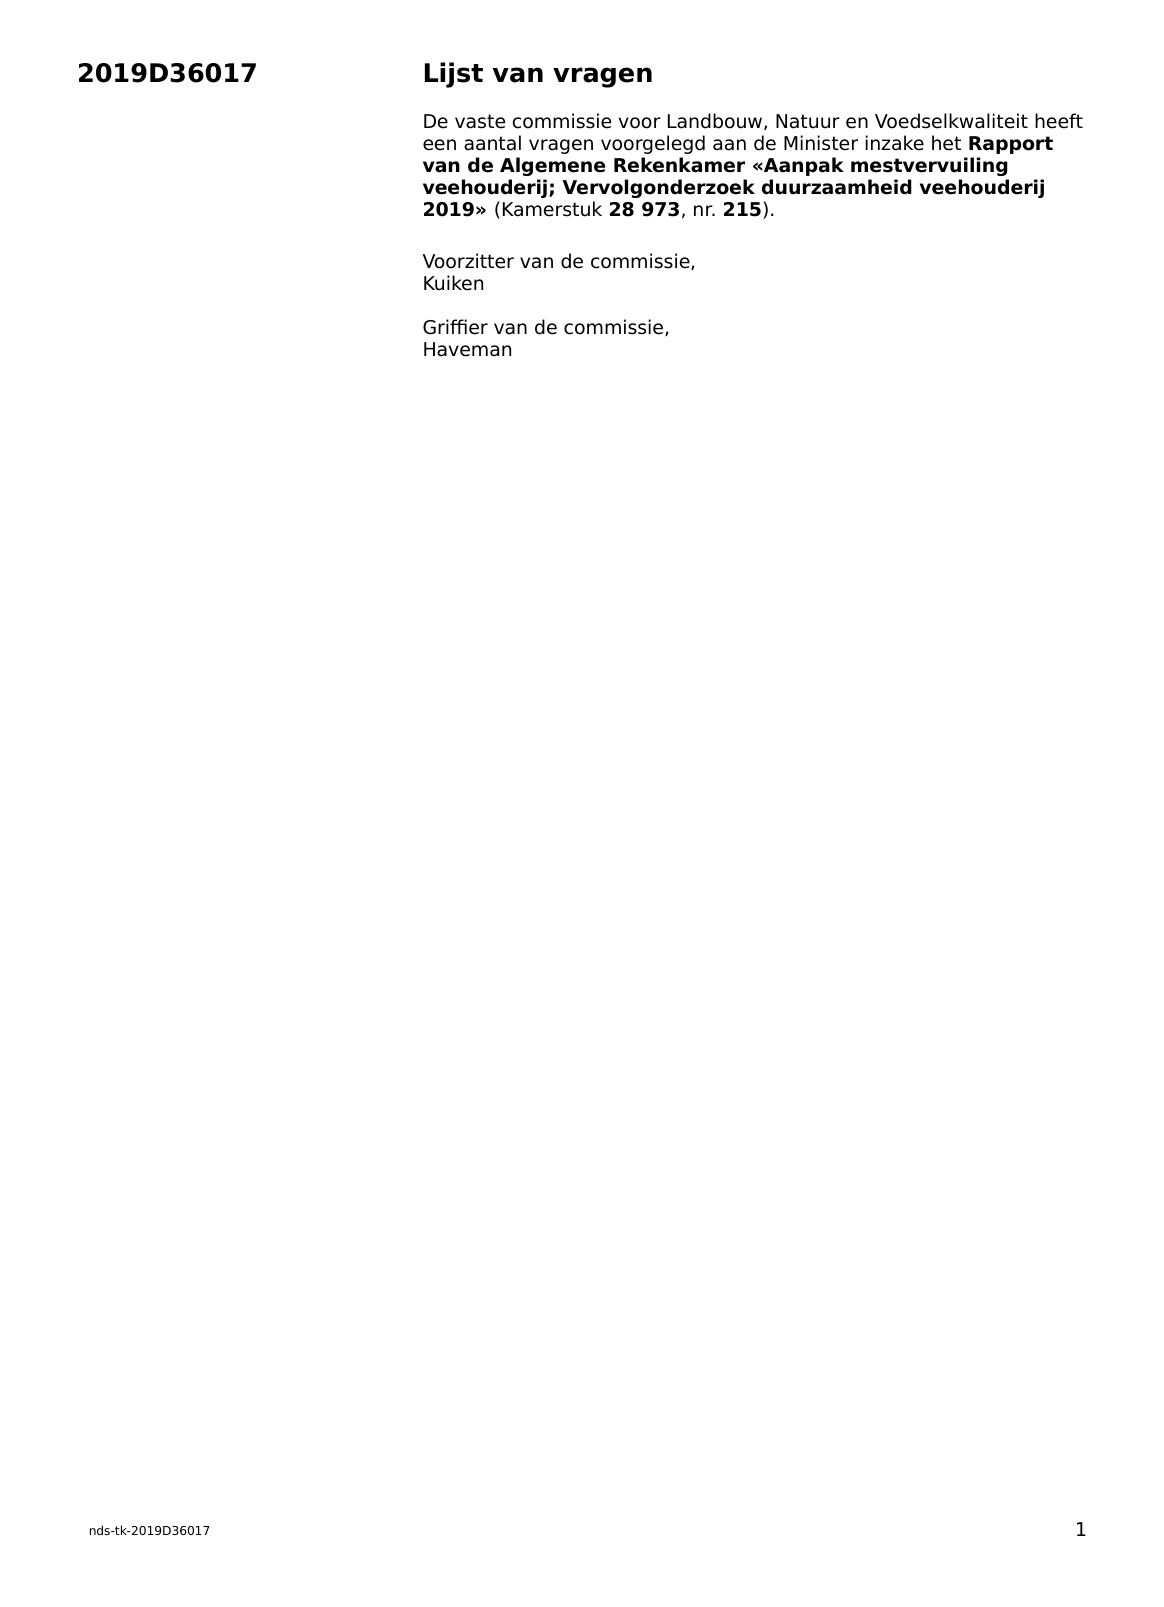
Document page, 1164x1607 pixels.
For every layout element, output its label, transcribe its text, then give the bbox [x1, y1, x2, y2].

text Voorzitter van de commissie, Kuiken [422, 251, 1087, 295]
text De vaste commissie voor Landbouw, Natuur en Voedselkwaliteit heeft een aantal vragen voorgelegd aan de Minister inzake het Rapport van de Algemene Rekenkamer «Aanpak mestvervuiling veehouderij; Vervolgonderzoek duurzaamheid veehouderij 2019» (Kamerstuk 28 973, nr. 215). [422, 111, 1087, 221]
text nds-tk-2019D36017 [88, 1524, 323, 1538]
text 2019D36017 Lijst van vragen [77, 59, 1087, 89]
text Griffier van de commissie, Haveman [422, 317, 1087, 361]
